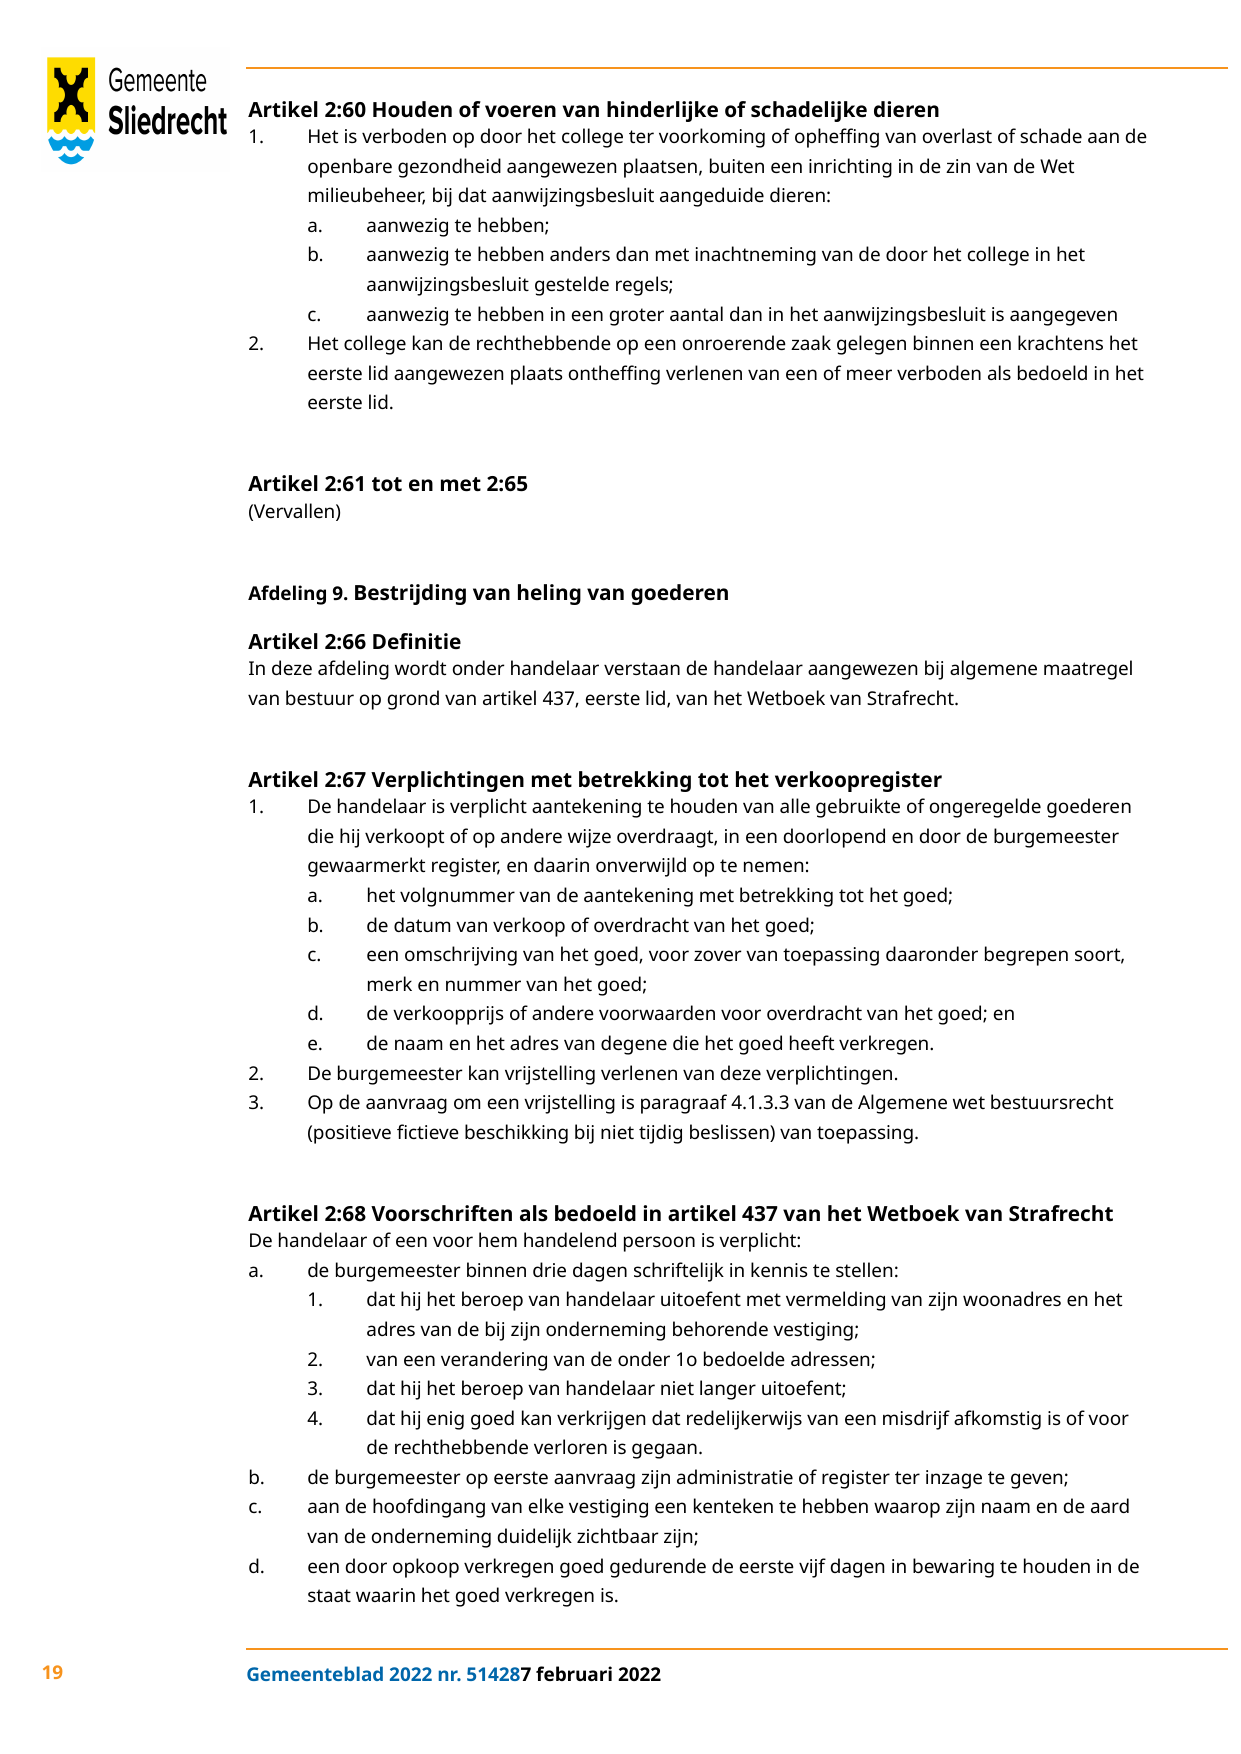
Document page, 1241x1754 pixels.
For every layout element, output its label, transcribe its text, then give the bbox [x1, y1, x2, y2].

text De handelaar of een voor hem handelend persoon is verplicht: [248, 1227, 1152, 1253]
list de verkoopprijs of andere voorwaarden voor overdracht van het goed; en [307, 1001, 1152, 1026]
list De handelaar is verplicht aantekening te houden van alle gebruikte of ongeregelde goederen die hij verkoopt of op andere wijze overdraagt, in een doorlopend en door de burgemeester gewaarmerkt register, en daarin onverwijld op te nemen: [248, 793, 1152, 878]
list aanwezig te hebben anders dan met inachtneming van de door het college in het aanwijzingsbesluit gestelde regels; [307, 242, 1152, 297]
text Afdeling 9. Bestrijding van heling van goederen [248, 578, 1152, 606]
picture [41, 47, 231, 172]
text Artikel 2:61 tot en met 2:65 [248, 469, 1152, 498]
list Het college kan de rechthebbende op een onroerende zaak gelegen binnen een krachtens het eerste lid aangewezen plaats ontheffing verlenen van een of meer verboden als bedoeld in het eerste lid. [248, 330, 1152, 415]
list Op de aanvraag om een vrijstelling is paragraaf 4.1.3.3 van de Algemene wet bestuursrecht (positieve fictieve beschikking bij niet tijdig beslissen) van toepassing. [248, 1089, 1152, 1145]
text Artikel 2:68 Voorschriften als bedoeld in artikel 437 van het Wetboek van Strafrecht [248, 1199, 1152, 1227]
list aanwezig te hebben; [307, 212, 1152, 238]
text Artikel 2:60 Houden of voeren van hinderlijke of schadelijke dieren [248, 95, 1152, 123]
list dat hij het beroep van handelaar uitoefent met vermelding van zijn woonadres en het adres van de bij zijn onderneming behorende vestiging; [307, 1287, 1152, 1342]
list van een verandering van de onder 1o bedoelde adressen; [307, 1346, 1152, 1371]
text In deze afdeling wordt onder handelaar verstaan de handelaar aangewezen bij algemene maatregel van bestuur op grond van artikel 437, eerste lid, van het Wetboek van Strafrecht. [248, 656, 1152, 711]
list de datum van verkoop of overdracht van het goed; [307, 912, 1152, 938]
list het volgnummer van de aantekening met betrekking tot het goed; [307, 882, 1152, 908]
text Artikel 2:67 Verplichtingen met betrekking tot het verkoopregister [248, 765, 1152, 793]
list aan de hoofdingang van elke vestiging een kenteken te hebben waarop zijn naam en de aard van de onderneming duidelijk zichtbaar zijn; [248, 1494, 1152, 1549]
text Artikel 2:66 Definitie [248, 627, 1152, 656]
list De burgemeester kan vrijstelling verlenen van deze verplichtingen. [248, 1060, 1152, 1086]
list aanwezig te hebben in een groter aantal dan in het aanwijzingsbesluit is aangegeven [307, 301, 1152, 326]
list de burgemeester binnen drie dagen schriftelijk in kennis te stellen: [248, 1257, 1152, 1283]
list de burgemeester op eerste aanvraag zijn administratie of register ter inzage te geven; [248, 1464, 1152, 1490]
text (Vervallen) [248, 498, 1152, 524]
list Het is verboden op door het college ter voorkoming of opheffing van overlast of schade aan de openbare gezondheid aangewezen plaatsen, buiten een inrichting in de zin van de Wet milieubeheer, bij dat aanwijzingsbesluit aangeduide dieren: [248, 123, 1152, 208]
list dat hij enig goed kan verkrijgen dat redelijkerwijs van een misdrijf afkomstig is of voor de rechthebbende verloren is gegaan. [307, 1405, 1152, 1460]
list de naam en het adres van degene die het goed heeft verkregen. [307, 1030, 1152, 1056]
list een door opkoop verkregen goed gedurende de eerste vijf dagen in bewaring te houden in de staat waarin het goed verkregen is. [248, 1553, 1152, 1608]
list een omschrijving van het goed, voor zover van toepassing daaronder begrepen soort, merk en nummer van het goed; [307, 941, 1152, 997]
list dat hij het beroep van handelaar niet langer uitoefent; [307, 1375, 1152, 1401]
